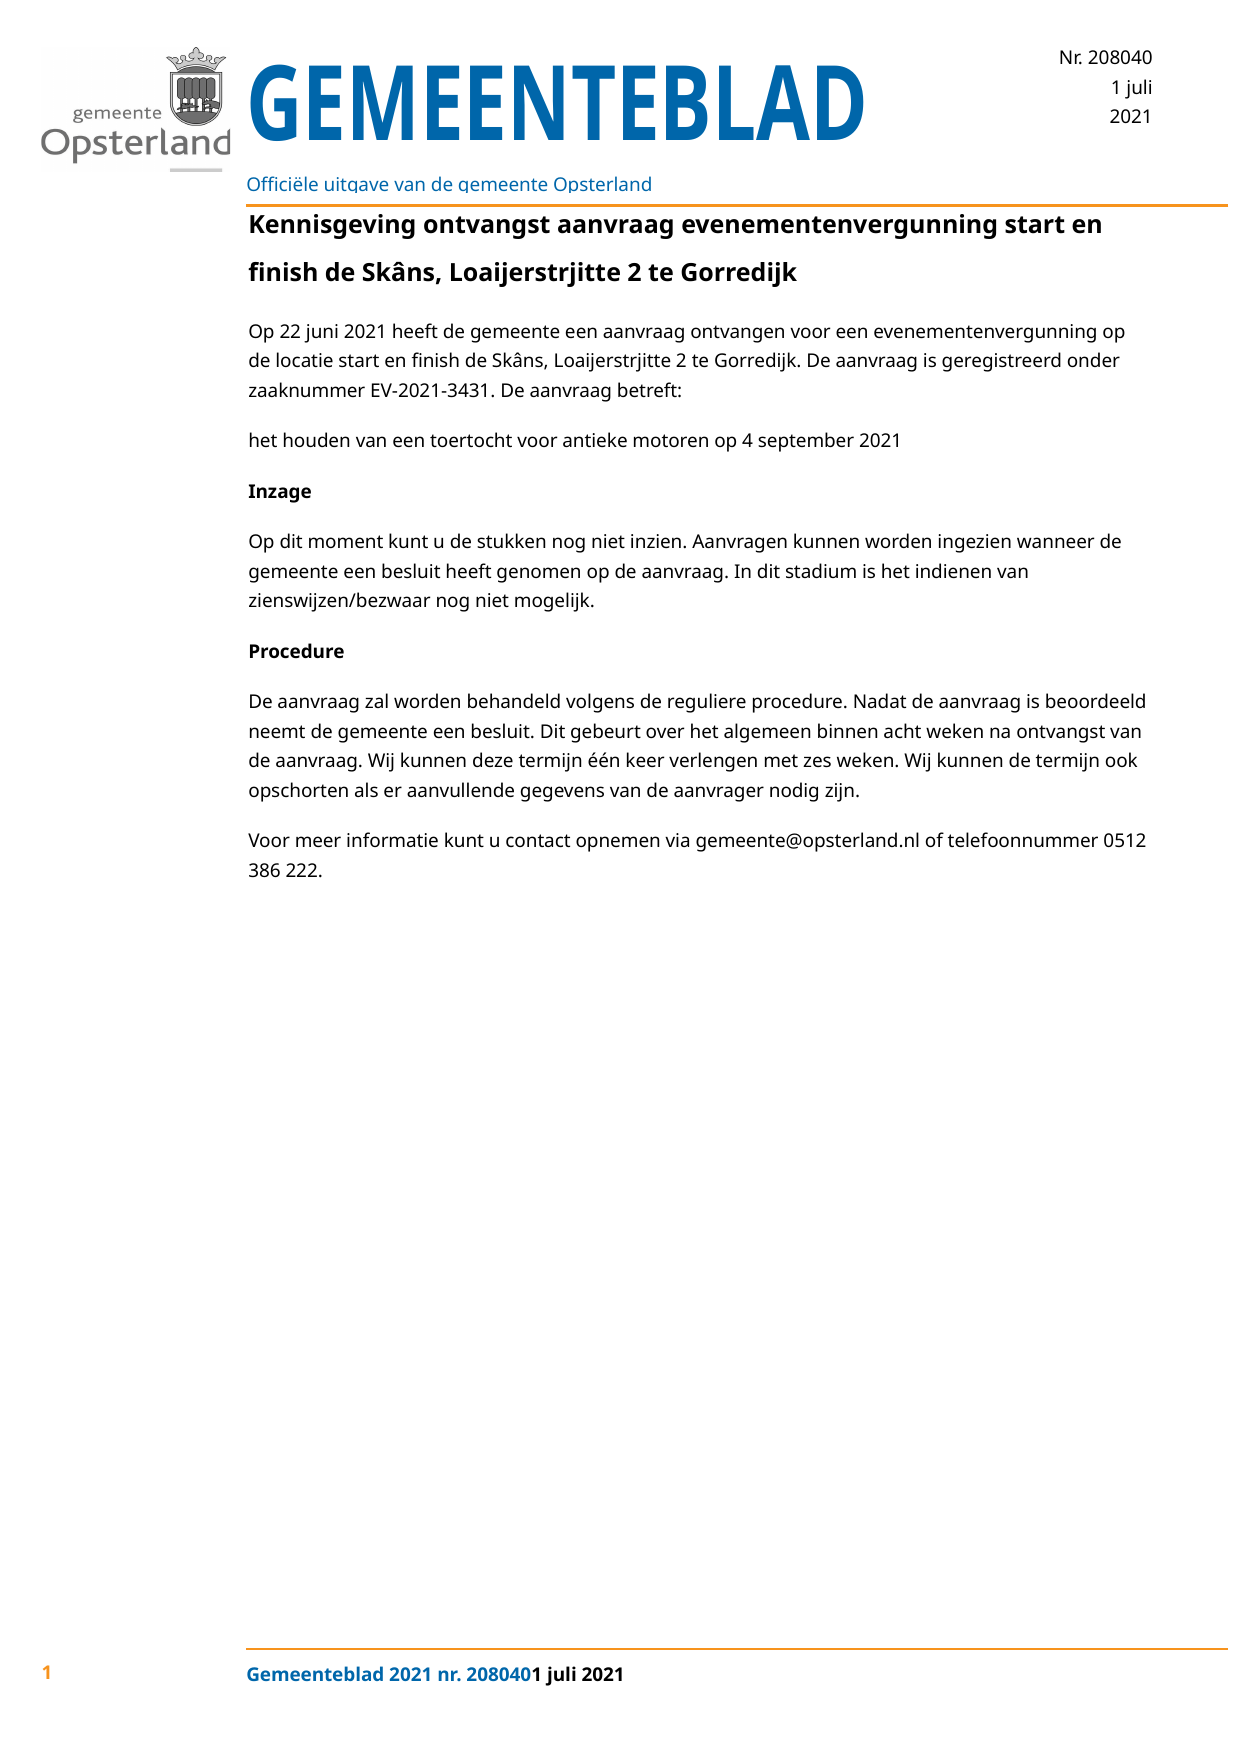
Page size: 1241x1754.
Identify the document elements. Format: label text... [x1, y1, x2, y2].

text het houden van een toertocht voor antieke motoren op 4 september 2021 [248, 427, 1152, 453]
text De aanvraag zal worden behandeld volgens de reguliere procedure. Nadat de aanvraag is beoordeeld neemt de gemeente een besluit. Dit gebeurt over het algemeen binnen acht weken na ontvangst van de aanvraag. Wij kunnen deze termijn één keer verlengen met zes weken. Wij kunnen de termijn ook opschorten als er aanvullende gegevens van de aanvrager nodig zijn. [248, 688, 1152, 803]
text Op dit moment kunt u de stukken nog niet inzien. Aanvragen kunnen worden ingezien wanneer de gemeente een besluit heeft genomen op de aanvraag. In dit stadium is het indienen van zienswijzen/bezwaar nog niet mogelijk. [248, 528, 1152, 613]
text Voor meer informatie kunt u contact opnemen via gemeente@opsterland.nl of telefoonnummer 0512 386 222. [248, 827, 1152, 883]
text Procedure [248, 638, 1152, 664]
text Inzage [248, 478, 1152, 504]
picture [41, 47, 231, 172]
text Op 22 juni 2021 heeft de gemeente een aanvraag ontvangen voor een evenementenvergunning op de locatie start en finish de Skâns, Loaijerstrjitte 2 te Gorredijk. De aanvraag is geregistreerd onder zaaknummer EV-2021-3431. De aanvraag betreft: [248, 318, 1152, 403]
text Kennisgeving ontvangst aanvraag evenementenvergunning start en finish de Skâns, Loaijerstrjitte 2 te Gorredijk [248, 207, 1152, 288]
